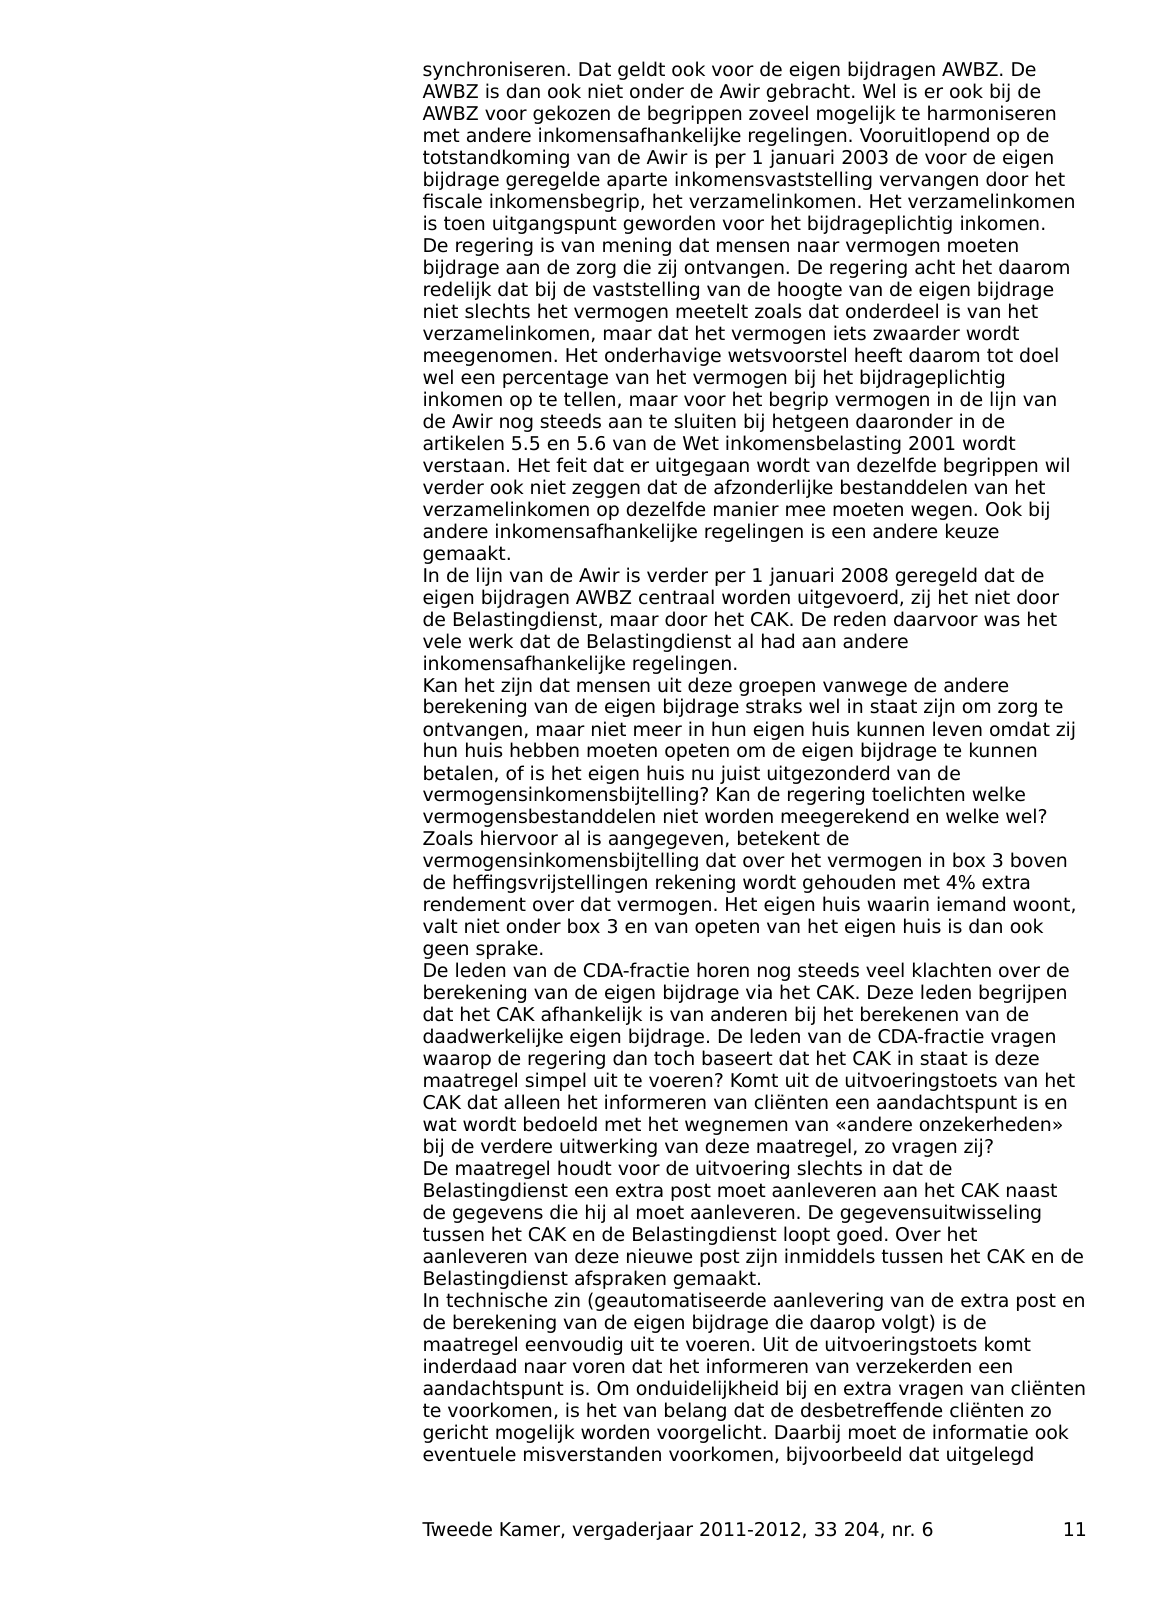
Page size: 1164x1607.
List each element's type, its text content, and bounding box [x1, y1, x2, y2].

text De maatregel houdt voor de uitvoering slechts in dat de Belastingdienst een extra post moet aanleveren aan het CAK naast de gegevens die hij al moet aanleveren. De gegevensuitwisseling tussen het CAK en de Belastingdienst loopt goed. Over het aanleveren van deze nieuwe post zijn inmiddels tussen het CAK en de Belastingdienst afspraken gemaakt. [422, 1158, 1087, 1290]
text De regering is van mening dat mensen naar vermogen moeten bijdrage aan de zorg die zij ontvangen. De regering acht het daarom redelijk dat bij de vaststelling van de hoogte van de eigen bijdrage niet slechts het vermogen meetelt zoals dat onderdeel is van het verzamelinkomen, maar dat het vermogen iets zwaarder wordt meegenomen. Het onderhavige wetsvoorstel heeft daarom tot doel wel een percentage van het vermogen bij het bijdrageplichtig inkomen op te tellen, maar voor het begrip vermogen in de lijn van de Awir nog steeds aan te sluiten bij hetgeen daaronder in de artikelen 5.5 en 5.6 van de Wet inkomensbelasting 2001 wordt verstaan. Het feit dat er uitgegaan wordt van dezelfde begrippen wil verder ook niet zeggen dat de afzonderlijke bestanddelen van het verzamelinkomen op dezelfde manier mee moeten wegen. Ook bij andere inkomensafhankelijke regelingen is een andere keuze gemaakt. [422, 235, 1087, 564]
text Kan het zijn dat mensen uit deze groepen vanwege de andere berekening van de eigen bijdrage straks wel in staat zijn om zorg te ontvangen, maar niet meer in hun eigen huis kunnen leven omdat zij hun huis hebben moeten opeten om de eigen bijdrage te kunnen betalen, of is het eigen huis nu juist uitgezonderd van de vermogensinkomensbijtelling? Kan de regering toelichten welke vermogensbestanddelen niet worden meegerekend en welke wel? [422, 674, 1087, 828]
text In de lijn van de Awir is verder per 1 januari 2008 geregeld dat de eigen bijdragen AWBZ centraal worden uitgevoerd, zij het niet door de Belastingdienst, maar door het CAK. De reden daarvoor was het vele werk dat de Belastingdienst al had aan andere inkomensafhankelijke regelingen. [422, 564, 1087, 674]
text Zoals hiervoor al is aangegeven, betekent de vermogensinkomensbijtelling dat over het vermogen in box 3 boven de heffingsvrijstellingen rekening wordt gehouden met 4% extra rendement over dat vermogen. Het eigen huis waarin iemand woont, valt niet onder box 3 en van opeten van het eigen huis is dan ook geen sprake. [422, 828, 1087, 960]
text In technische zin (geautomatiseerde aanlevering van de extra post en de berekening van de eigen bijdrage die daarop volgt) is de maatregel eenvoudig uit te voeren. Uit de uitvoeringstoets komt inderdaad naar voren dat het informeren van verzekerden een aandachtspunt is. Om onduidelijkheid bij en extra vragen van cliënten te voorkomen, is het van belang dat de desbetreffende cliënten zo gericht mogelijk worden voorgelicht. Daarbij moet de informatie ook eventuele misverstanden voorkomen, bijvoorbeeld dat uitgelegd [422, 1290, 1087, 1466]
text De leden van de CDA-fractie horen nog steeds veel klachten over de berekening van de eigen bijdrage via het CAK. Deze leden begrijpen dat het CAK afhankelijk is van anderen bij het berekenen van de daadwerkelijke eigen bijdrage. De leden van de CDA-fractie vragen waarop de regering dan toch baseert dat het CAK in staat is deze maatregel simpel uit te voeren? Komt uit de uitvoeringstoets van het CAK dat alleen het informeren van cliënten een aandachtspunt is en wat wordt bedoeld met het wegnemen van «andere onzekerheden» bij de verdere uitwerking van deze maatregel, zo vragen zij? [422, 960, 1087, 1158]
text synchroniseren. Dat geldt ook voor de eigen bijdragen AWBZ. De AWBZ is dan ook niet onder de Awir gebracht. Wel is er ook bij de AWBZ voor gekozen de begrippen zoveel mogelijk te harmoniseren met andere inkomensafhankelijke regelingen. Vooruitlopend op de totstandkoming van de Awir is per 1 januari 2003 de voor de eigen bijdrage geregelde aparte inkomensvaststelling vervangen door het fiscale inkomensbegrip, het verzamelinkomen. Het verzamelinkomen is toen uitgangspunt geworden voor het bijdrageplichtig inkomen. [422, 59, 1087, 235]
